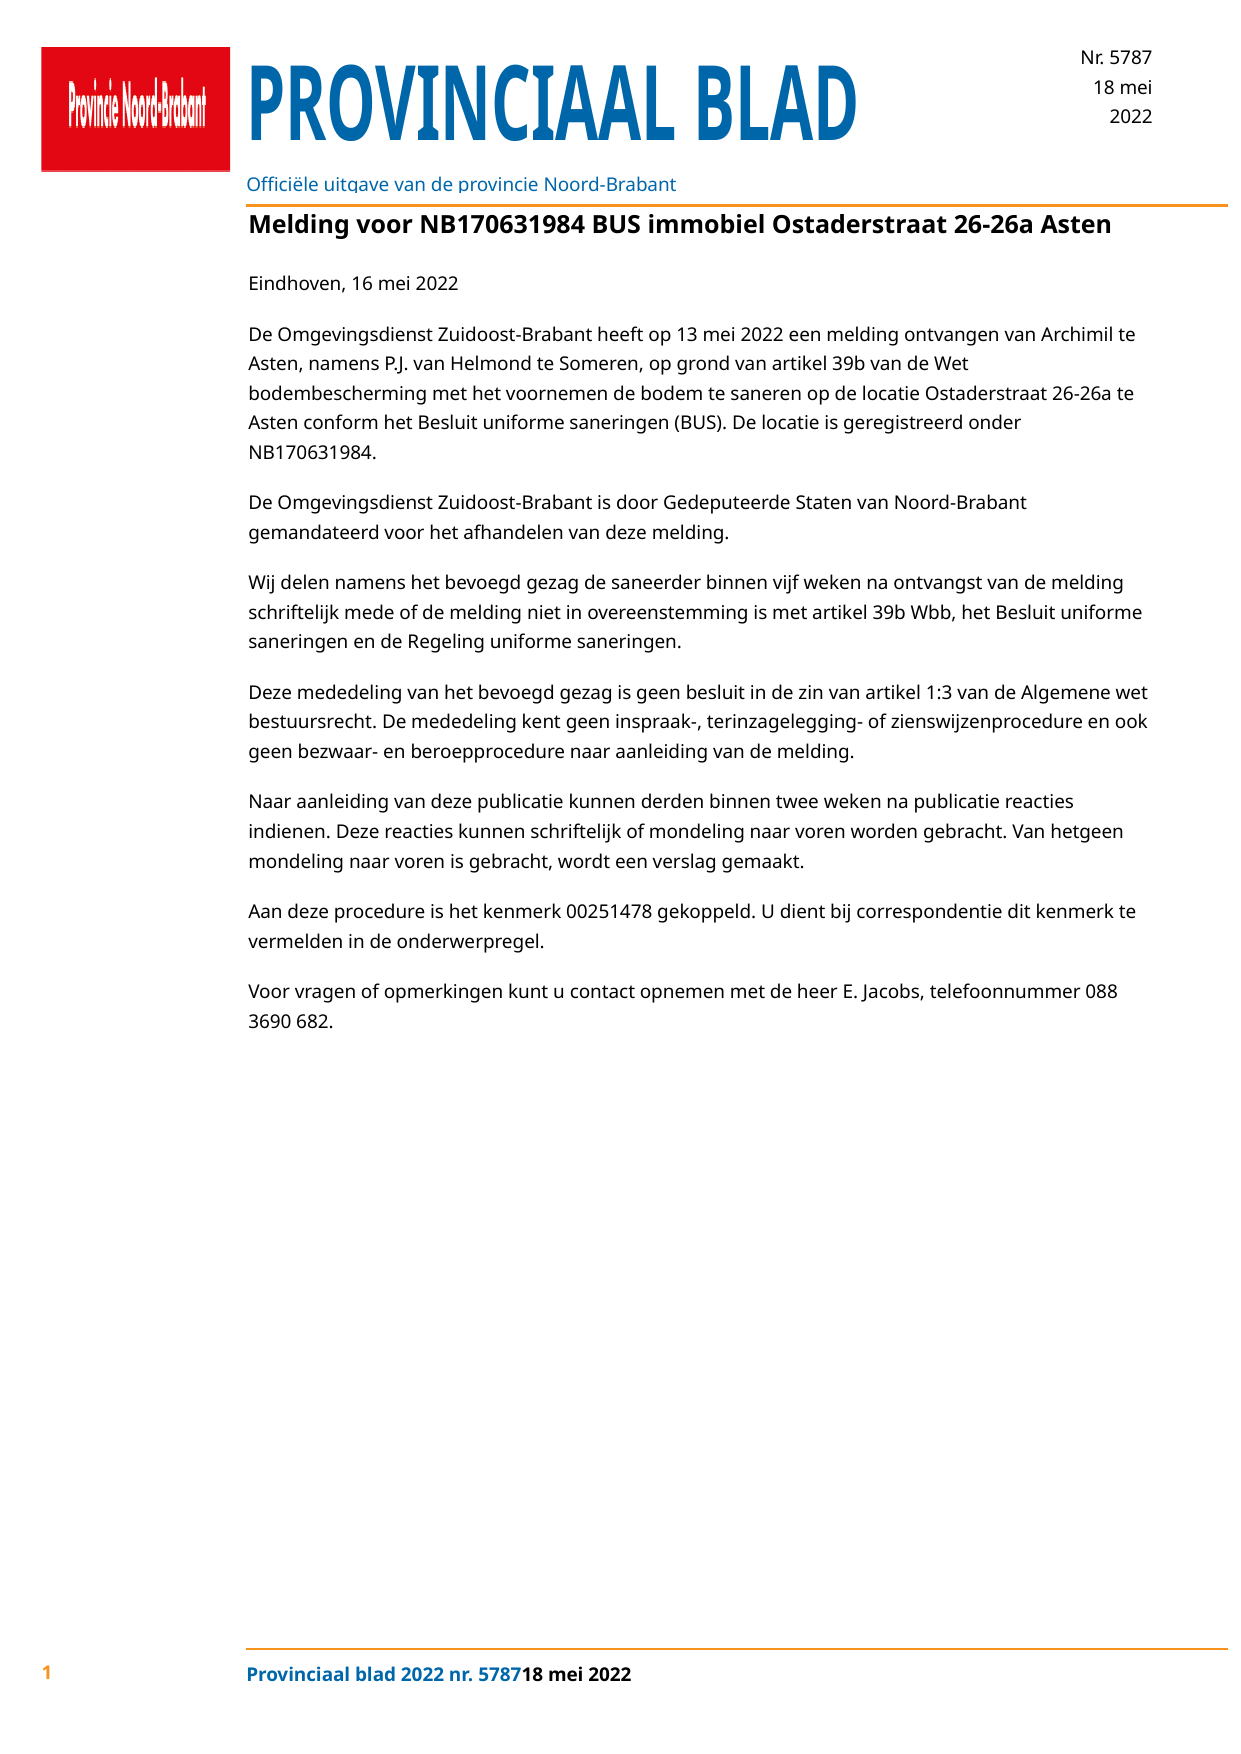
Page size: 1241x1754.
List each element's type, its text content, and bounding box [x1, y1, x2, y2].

text Aan deze procedure is het kenmerk 00251478 gekoppeld. U dient bij correspondentie dit kenmerk te vermelden in de onderwerpregel. [248, 898, 1152, 953]
picture [41, 47, 231, 172]
text Wij delen namens het bevoegd gezag de saneerder binnen vijf weken na ontvangst van de melding schriftelijk mede of de melding niet in overeenstemming is met artikel 39b Wbb, het Besluit uniforme saneringen en de Regeling uniforme saneringen. [248, 569, 1152, 654]
text Eindhoven, 16 mei 2022 [248, 270, 1152, 296]
text Deze mededeling van het bevoegd gezag is geen besluit in de zin van artikel 1:3 van de Algemene wet bestuursrecht. De mededeling kent geen inspraak-, terinzagelegging- of zienswijzenprocedure en ook geen bezwaar- en beroepprocedure naar aanleiding van de melding. [248, 679, 1152, 764]
text Melding voor NB170631984 BUS immobiel Ostaderstraat 26-26a Asten [248, 207, 1152, 241]
text Naar aanleiding van deze publicatie kunnen derden binnen twee weken na publicatie reacties indienen. Deze reacties kunnen schriftelijk of mondeling naar voren worden gebracht. Van hetgeen mondeling naar voren is gebracht, wordt een verslag gemaakt. [248, 789, 1152, 873]
text Voor vragen of opmerkingen kunt u contact opnemen met de heer E. Jacobs, telefoonnummer 088 3690 682. [248, 978, 1152, 1033]
text De Omgevingsdienst Zuidoost-Brabant is door Gedeputeerde Staten van Noord-Brabant gemandateerd voor het afhandelen van deze melding. [248, 489, 1152, 545]
text De Omgevingsdienst Zuidoost-Brabant heeft op 13 mei 2022 een melding ontvangen van Archimil te Asten, namens P.J. van Helmond te Someren, op grond van artikel 39b van de Wet bodembescherming met het voornemen de bodem te saneren op de locatie Ostaderstraat 26-26a te Asten conform het Besluit uniforme saneringen (BUS). De locatie is geregistreerd onder NB170631984. [248, 321, 1152, 465]
